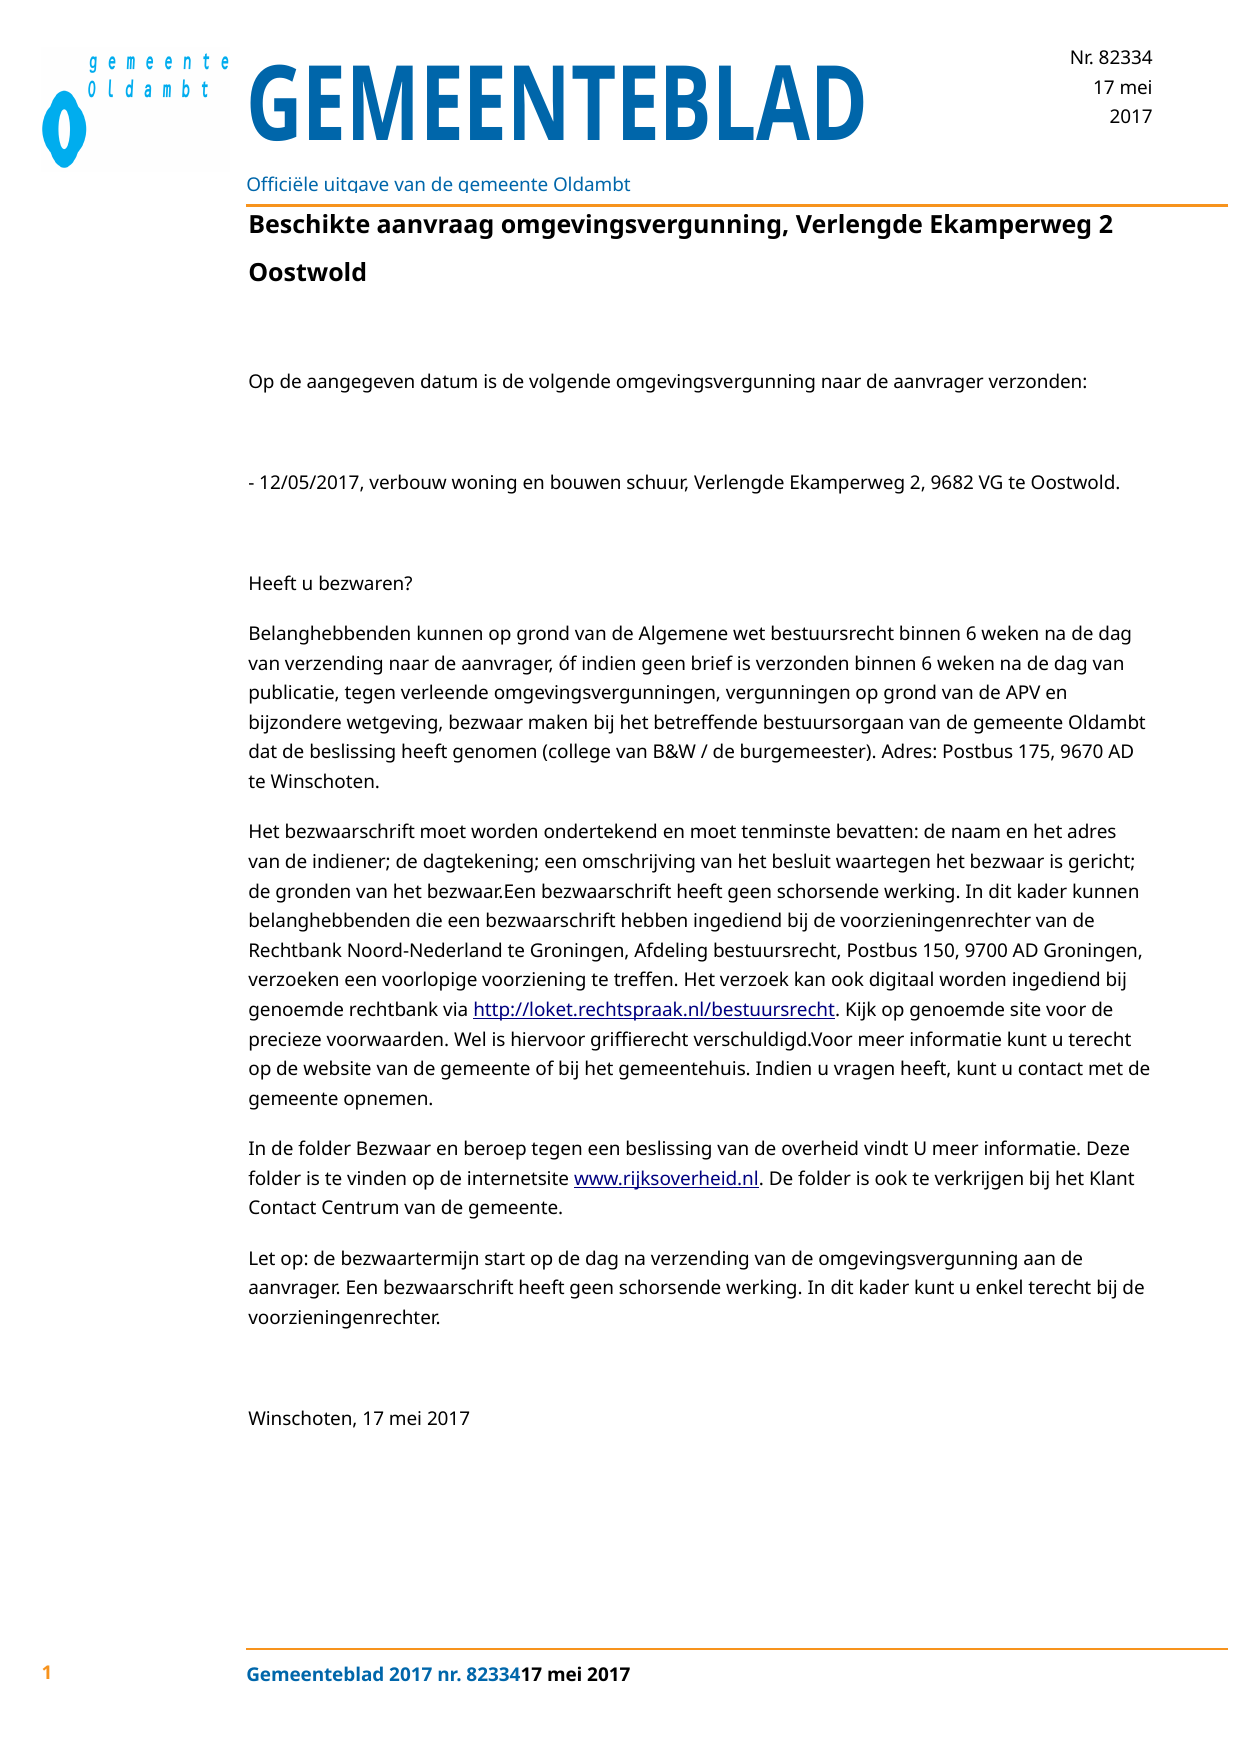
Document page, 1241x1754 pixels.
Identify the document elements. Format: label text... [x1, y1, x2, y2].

text Let op: de bezwaartermijn start op de dag na verzending van de omgevingsvergunning aan de aanvrager. Een bezwaarschrift heeft geen schorsende werking. In dit kader kunt u enkel terecht bij de voorzieningenrechter. [248, 1245, 1152, 1330]
picture [41, 47, 231, 172]
text Het bezwaarschrift moet worden ondertekend en moet tenminste bevatten: de naam en het adres van de indiener; de dagtekening; een omschrijving van het besluit waartegen het bezwaar is gericht; de gronden van het bezwaar.Een bezwaarschrift heeft geen schorsende werking. In dit kader kunnen belanghebbenden die een bezwaarschrift hebben ingediend bij de voorzieningenrechter van de Rechtbank Noord-Nederland te Groningen, Afdeling bestuursrecht, Postbus 150, 9700 AD Groningen, verzoeken een voorlopige voorziening te treffen. Het verzoek kan ook digitaal worden ingediend bij genoemde rechtbank via http://loket.rechtspraak.nl/bestuursrecht. Kijk op genoemde site voor de precieze voorwaarden. Wel is hiervoor griffierecht verschuldigd.Voor meer informatie kunt u terecht op de website van de gemeente of bij het gemeentehuis. Indien u vragen heeft, kunt u contact met de gemeente opnemen. [248, 819, 1152, 1111]
text - 12/05/2017, verbouw woning en bouwen schuur, Verlengde Ekamperweg 2, 9682 VG te Oostwold. [248, 469, 1152, 495]
text Belanghebbenden kunnen op grond van de Algemene wet bestuursrecht binnen 6 weken na de dag van verzending naar de aanvrager, óf indien geen brief is verzonden binnen 6 weken na de dag van publicatie, tegen verleende omgevingsvergunningen, vergunningen op grond van de APV en bijzondere wetgeving, bezwaar maken bij het betreffende bestuursorgaan van de gemeente Oldambt dat de beslissing heeft genomen (college van B&W / de burgemeester). Adres: Postbus 175, 9670 AD te Winschoten. [248, 620, 1152, 794]
text Winschoten, 17 mei 2017 [248, 1405, 1152, 1431]
text Op de aangegeven datum is de volgende omgevingsvergunning naar de aanvrager verzonden: [248, 368, 1152, 394]
text In de folder Bezwaar en beroep tegen een beslissing van de overheid vindt U meer informatie. Deze folder is te vinden op de internetsite www.rijksoverheid.nl. De folder is ook te verkrijgen bij het Klant Contact Centrum van de gemeente. [248, 1135, 1152, 1220]
text Beschikte aanvraag omgevingsvergunning, Verlengde Ekamperweg 2 Oostwold [248, 207, 1152, 288]
text Heeft u bezwaren? [248, 570, 1152, 596]
